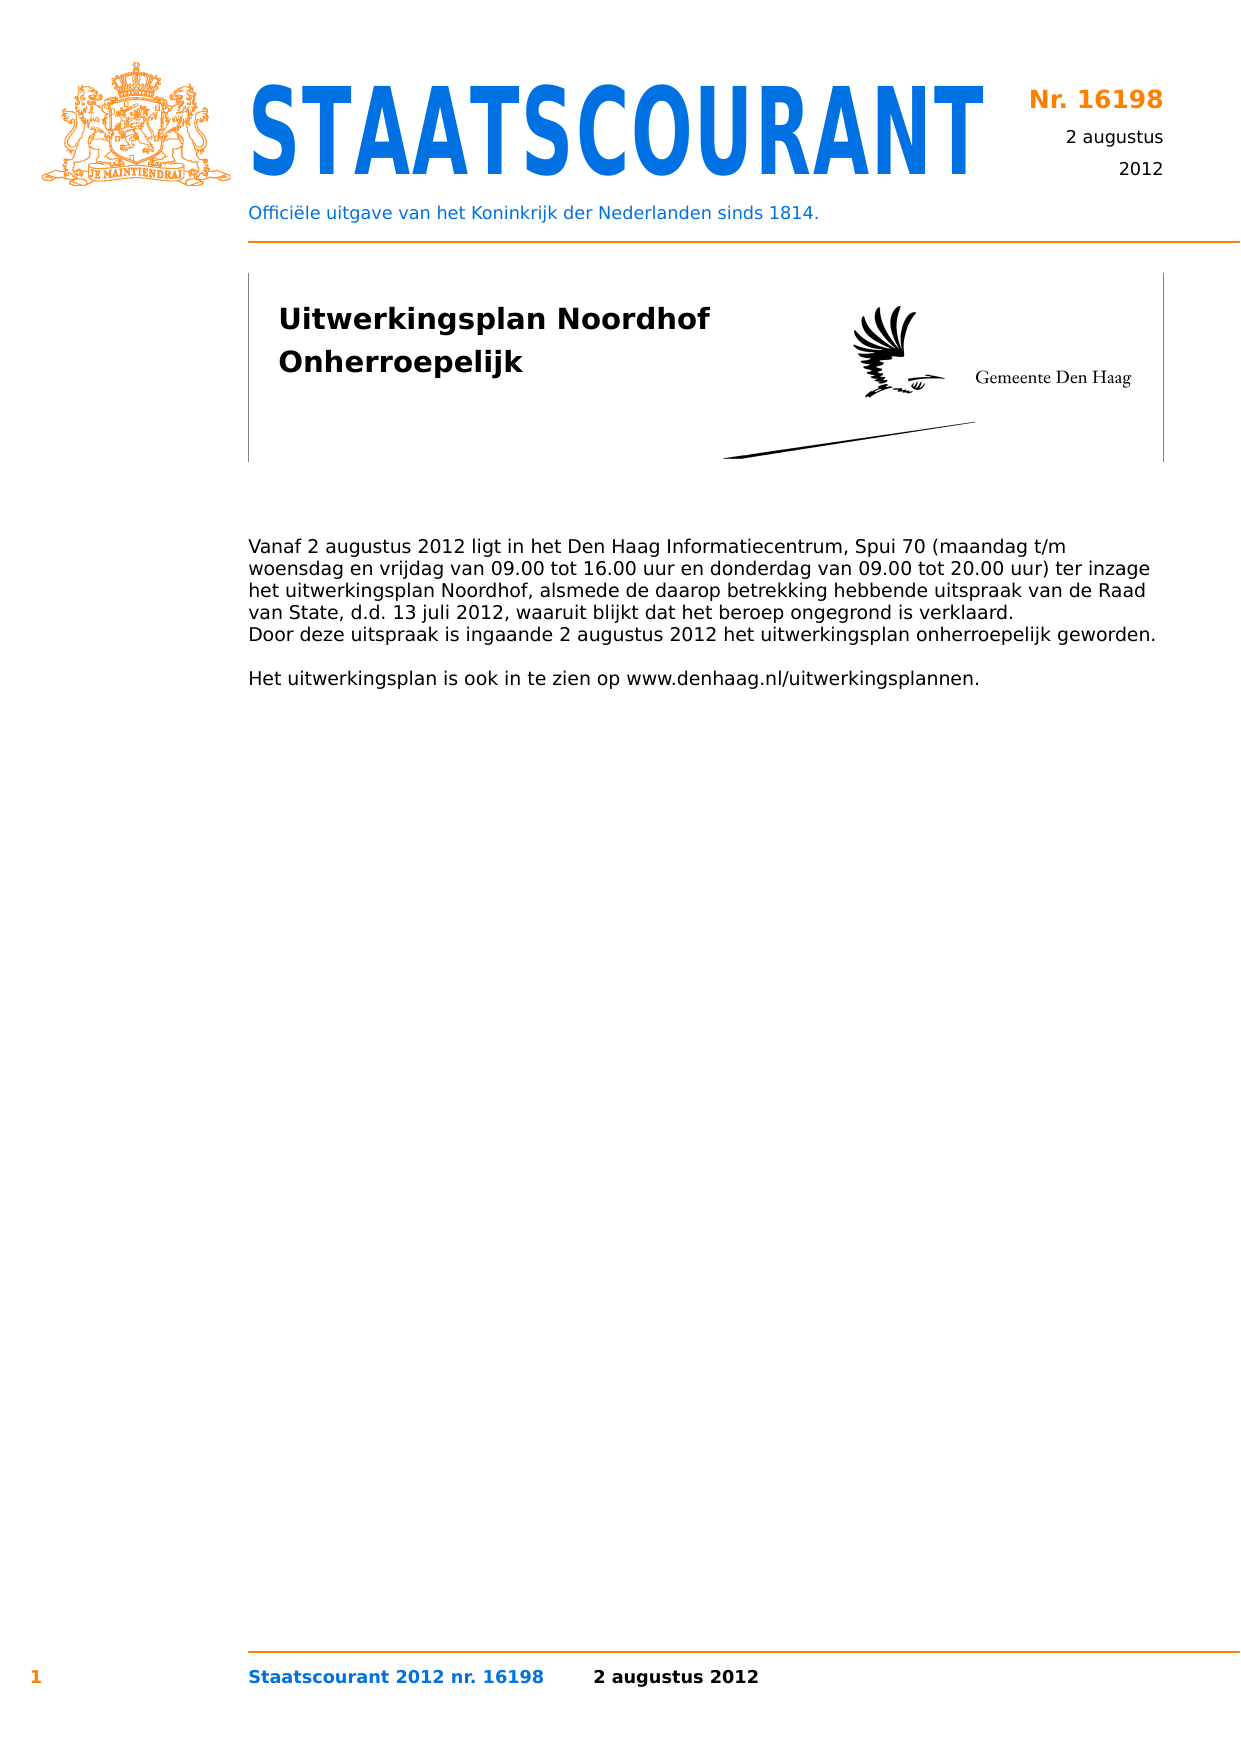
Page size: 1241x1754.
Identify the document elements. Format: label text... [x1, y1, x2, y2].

text Door deze uitspraak is ingaande 2 augustus 2012 het uitwerkingsplan onherroepelijk geworden. [248, 624, 1163, 646]
text Vanaf 2 augustus 2012 ligt in het Den Haag Informatiecentrum, Spui 70 (maandag t/m woensdag en vrijdag van 09.00 tot 16.00 uur en donderdag van 09.00 tot 20.00 uur) ter inzage het uitwerkingsplan Noordhof, alsmede de daarop betrekking hebbende uitspraak van de Raad van State, d.d. 13 juli 2012, waaruit blijkt dat het beroep ongegrond is verklaard. [248, 536, 1163, 624]
table_cell 2012 [998, 153, 1240, 203]
text Het uitwerkingsplan is ook in te zien op www.denhaag.nl/uitwerkingsplannen. [248, 668, 1163, 690]
table_header Nr. 16198 [998, 62, 1240, 121]
table_header STAATSCOURANT [248, 62, 998, 203]
table_cell Officiële uitgave van het Koninkrijk der Nederlanden sinds 1814. [248, 203, 1240, 241]
picture [41, 62, 231, 186]
picture [720, 302, 1134, 462]
table_cell 2 augustus [998, 121, 1240, 153]
table_header [25, 62, 248, 241]
subtitle Uitwerkingsplan Noordhof Onherroepelijk [249, 273, 1163, 462]
